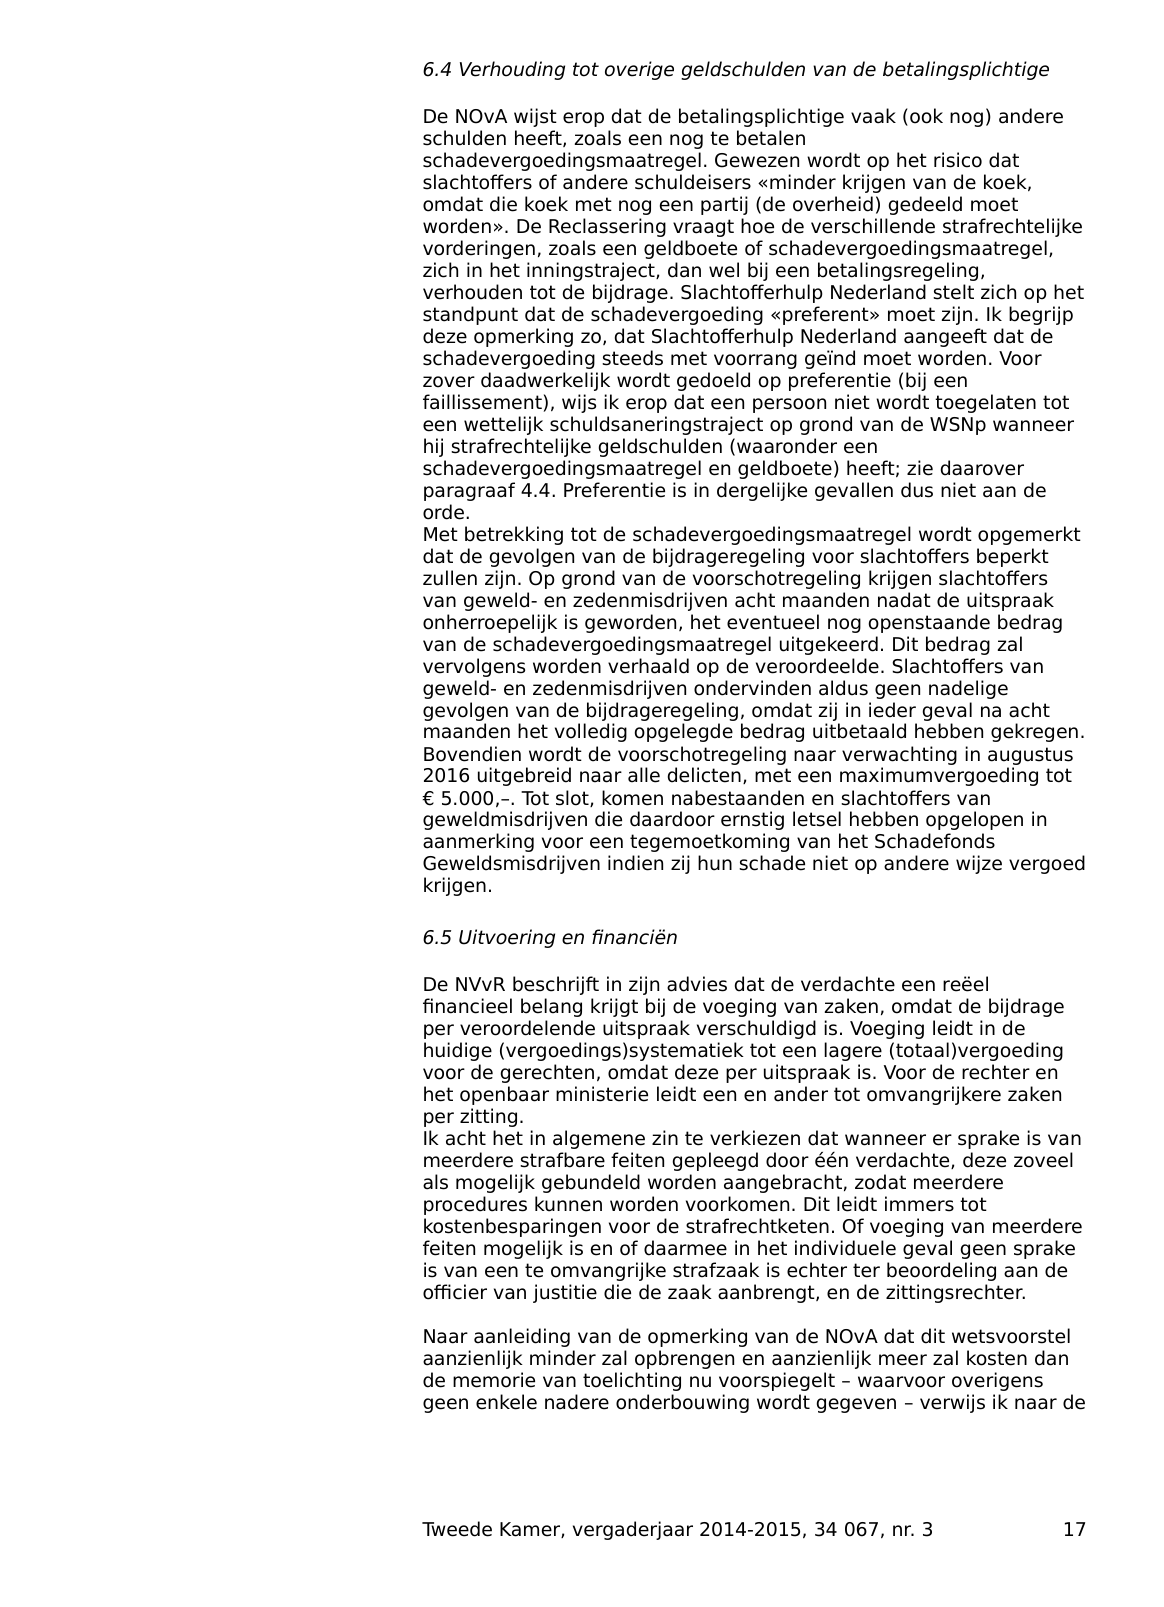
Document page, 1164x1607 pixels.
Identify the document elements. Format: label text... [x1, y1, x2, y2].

text Ik acht het in algemene zin te verkiezen dat wanneer er sprake is van meerdere strafbare feiten gepleegd door één verdachte, deze zoveel als mogelijk gebundeld worden aangebracht, zodat meerdere procedures kunnen worden voorkomen. Dit leidt immers tot kostenbesparingen voor de strafrechtketen. Of voeging van meerdere feiten mogelijk is en of daarmee in het individuele geval geen sprake is van een te omvangrijke strafzaak is echter ter beoordeling aan de officier van justitie die de zaak aanbrengt, en de zittingsrechter. [422, 1128, 1087, 1304]
text De NOvA wijst erop dat de betalingsplichtige vaak (ook nog) andere schulden heeft, zoals een nog te betalen schadevergoedingsmaatregel. Gewezen wordt op het risico dat slachtoffers of andere schuldeisers «minder krijgen van de koek, omdat die koek met nog een partij (de overheid) gedeeld moet worden». De Reclassering vraagt hoe de verschillende strafrechtelijke vorderingen, zoals een geldboete of schadevergoedingsmaatregel, zich in het inningstraject, dan wel bij een betalingsregeling, verhouden tot de bijdrage. Slachtofferhulp Nederland stelt zich op het standpunt dat de schadevergoeding «preferent» moet zijn. Ik begrijp deze opmerking zo, dat Slachtofferhulp Nederland aangeeft dat de schadevergoeding steeds met voorrang geïnd moet worden. Voor zover daadwerkelijk wordt gedoeld op preferentie (bij een faillissement), wijs ik erop dat een persoon niet wordt toegelaten tot een wettelijk schuldsaneringstraject op grond van de WSNp wanneer hij strafrechtelijke geldschulden (waaronder een schadevergoedingsmaatregel en geldboete) heeft; zie daarover paragraaf 4.4. Preferentie is in dergelijke gevallen dus niet aan de orde. [422, 106, 1087, 524]
text De NVvR beschrijft in zijn advies dat de verdachte een reëel financieel belang krijgt bij de voeging van zaken, omdat de bijdrage per veroordelende uitspraak verschuldigd is. Voeging leidt in de huidige (vergoedings)systematiek tot een lagere (totaal)vergoeding voor de gerechten, omdat deze per uitspraak is. Voor de rechter en het openbaar ministerie leidt een en ander tot omvangrijkere zaken per zitting. [422, 974, 1087, 1128]
text Met betrekking tot de schadevergoedingsmaatregel wordt opgemerkt dat de gevolgen van de bijdrageregeling voor slachtoffers beperkt zullen zijn. Op grond van de voorschotregeling krijgen slachtoffers van geweld- en zedenmisdrijven acht maanden nadat de uitspraak onherroepelijk is geworden, het eventueel nog openstaande bedrag van de schadevergoedingsmaatregel uitgekeerd. Dit bedrag zal vervolgens worden verhaald op de veroordeelde. Slachtoffers van geweld- en zedenmisdrijven ondervinden aldus geen nadelige gevolgen van de bijdrageregeling, omdat zij in ieder geval na acht maanden het volledig opgelegde bedrag uitbetaald hebben gekregen. Bovendien wordt de voorschotregeling naar verwachting in augustus 2016 uitgebreid naar alle delicten, met een maximumvergoeding tot € 5.000,–. Tot slot, komen nabestaanden en slachtoffers van geweldmisdrijven die daardoor ernstig letsel hebben opgelopen in aanmerking voor een tegemoetkoming van het Schadefonds Geweldsmisdrijven indien zij hun schade niet op andere wijze vergoed krijgen. [422, 524, 1087, 897]
subtitle 6.4 Verhouding tot overige geldschulden van de betalingsplichtige [422, 59, 1087, 81]
text Naar aanleiding van de opmerking van de NOvA dat dit wetsvoorstel aanzienlijk minder zal opbrengen en aanzienlijk meer zal kosten dan de memorie van toelichting nu voorspiegelt – waarvoor overigens geen enkele nadere onderbouwing wordt gegeven – verwijs ik naar de [422, 1326, 1087, 1414]
subtitle 6.5 Uitvoering en financiën [422, 927, 1087, 949]
